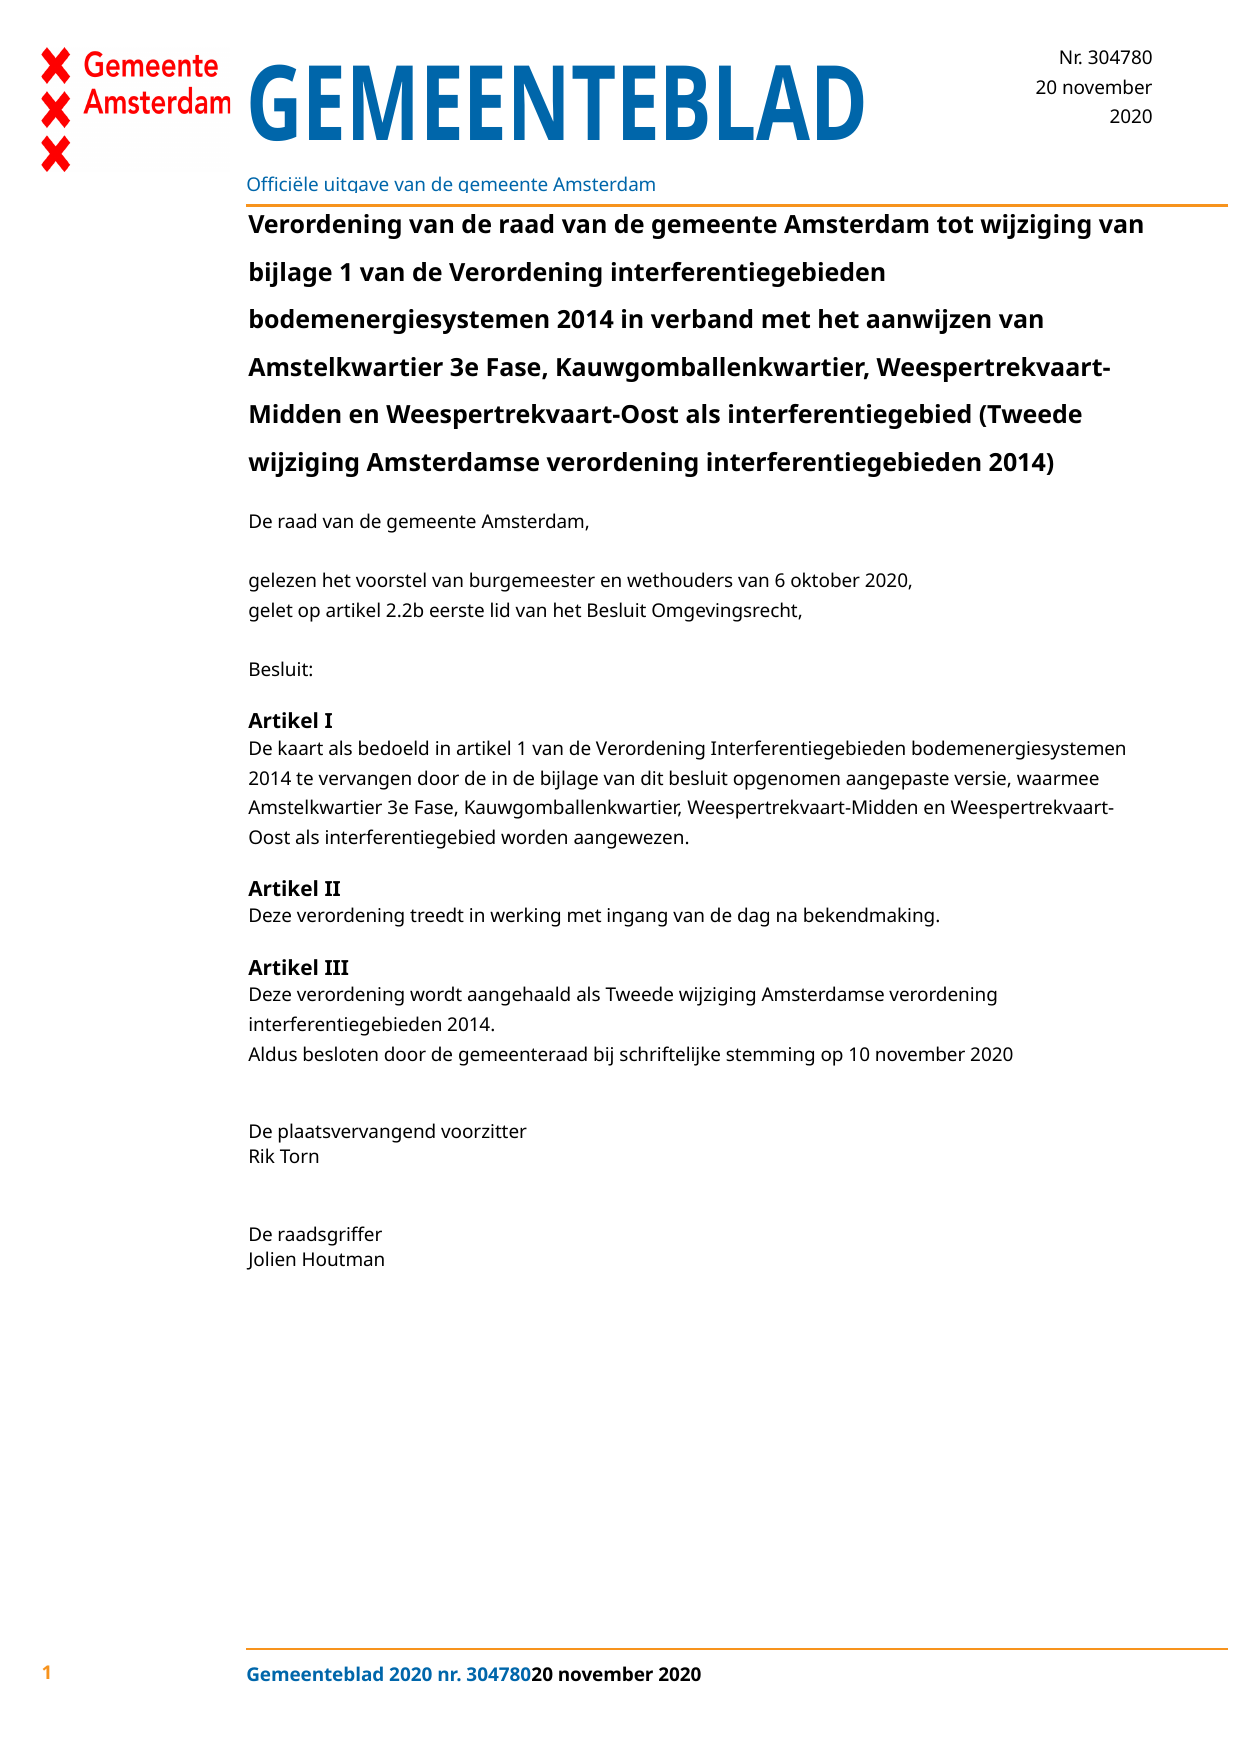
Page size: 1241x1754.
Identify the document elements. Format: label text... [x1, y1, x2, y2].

text De raadsgriffer [248, 1221, 1152, 1247]
text De kaart als bedoeld in artikel 1 van de Verordening Interferentiegebieden bodemenergiesystemen 2014 te vervangen door de in de bijlage van dit besluit opgenomen aangepaste versie, waarmee Amstelkwartier 3e Fase, Kauwgomballenkwartier, Weespertrekvaart-Midden en Weespertrekvaart-Oost als interferentiegebied worden aangewezen. [248, 735, 1152, 849]
text Deze verordening wordt aangehaald als Tweede wijziging Amsterdamse verordening interferentiegebieden 2014. [248, 982, 1152, 1037]
text Verordening van de raad van de gemeente Amsterdam tot wijziging van bijlage 1 van de Verordening interferentiegebieden bodemenergiesystemen 2014 in verband met het aanwijzen van Amstelkwartier 3e Fase, Kauwgomballenkwartier, Weespertrekvaart-Midden en Weespertrekvaart-Oost als interferentiegebied (Tweede wijziging Amsterdamse verordening interferentiegebieden 2014) [248, 207, 1152, 479]
text Jolien Houtman [248, 1247, 1152, 1272]
text Artikel I [248, 707, 1152, 735]
text Besluit: [248, 656, 1152, 682]
text Aldus besloten door de gemeenteraad bij schriftelijke stemming op 10 november 2020 [248, 1041, 1152, 1066]
text Artikel II [248, 874, 1152, 903]
text Artikel III [248, 953, 1152, 982]
text Rik Torn [248, 1144, 1152, 1169]
text gelezen het voorstel van burgemeester en wethouders van 6 oktober 2020, [248, 567, 1152, 593]
text De raad van de gemeente Amsterdam, [248, 508, 1152, 534]
picture [41, 47, 231, 172]
text Deze verordening treedt in werking met ingang van de dag na bekendmaking. [248, 903, 1152, 928]
text gelet op artikel 2.2b eerste lid van het Besluit Omgevingsrecht, [248, 597, 1152, 623]
text De plaatsvervangend voorzitter [248, 1118, 1152, 1144]
